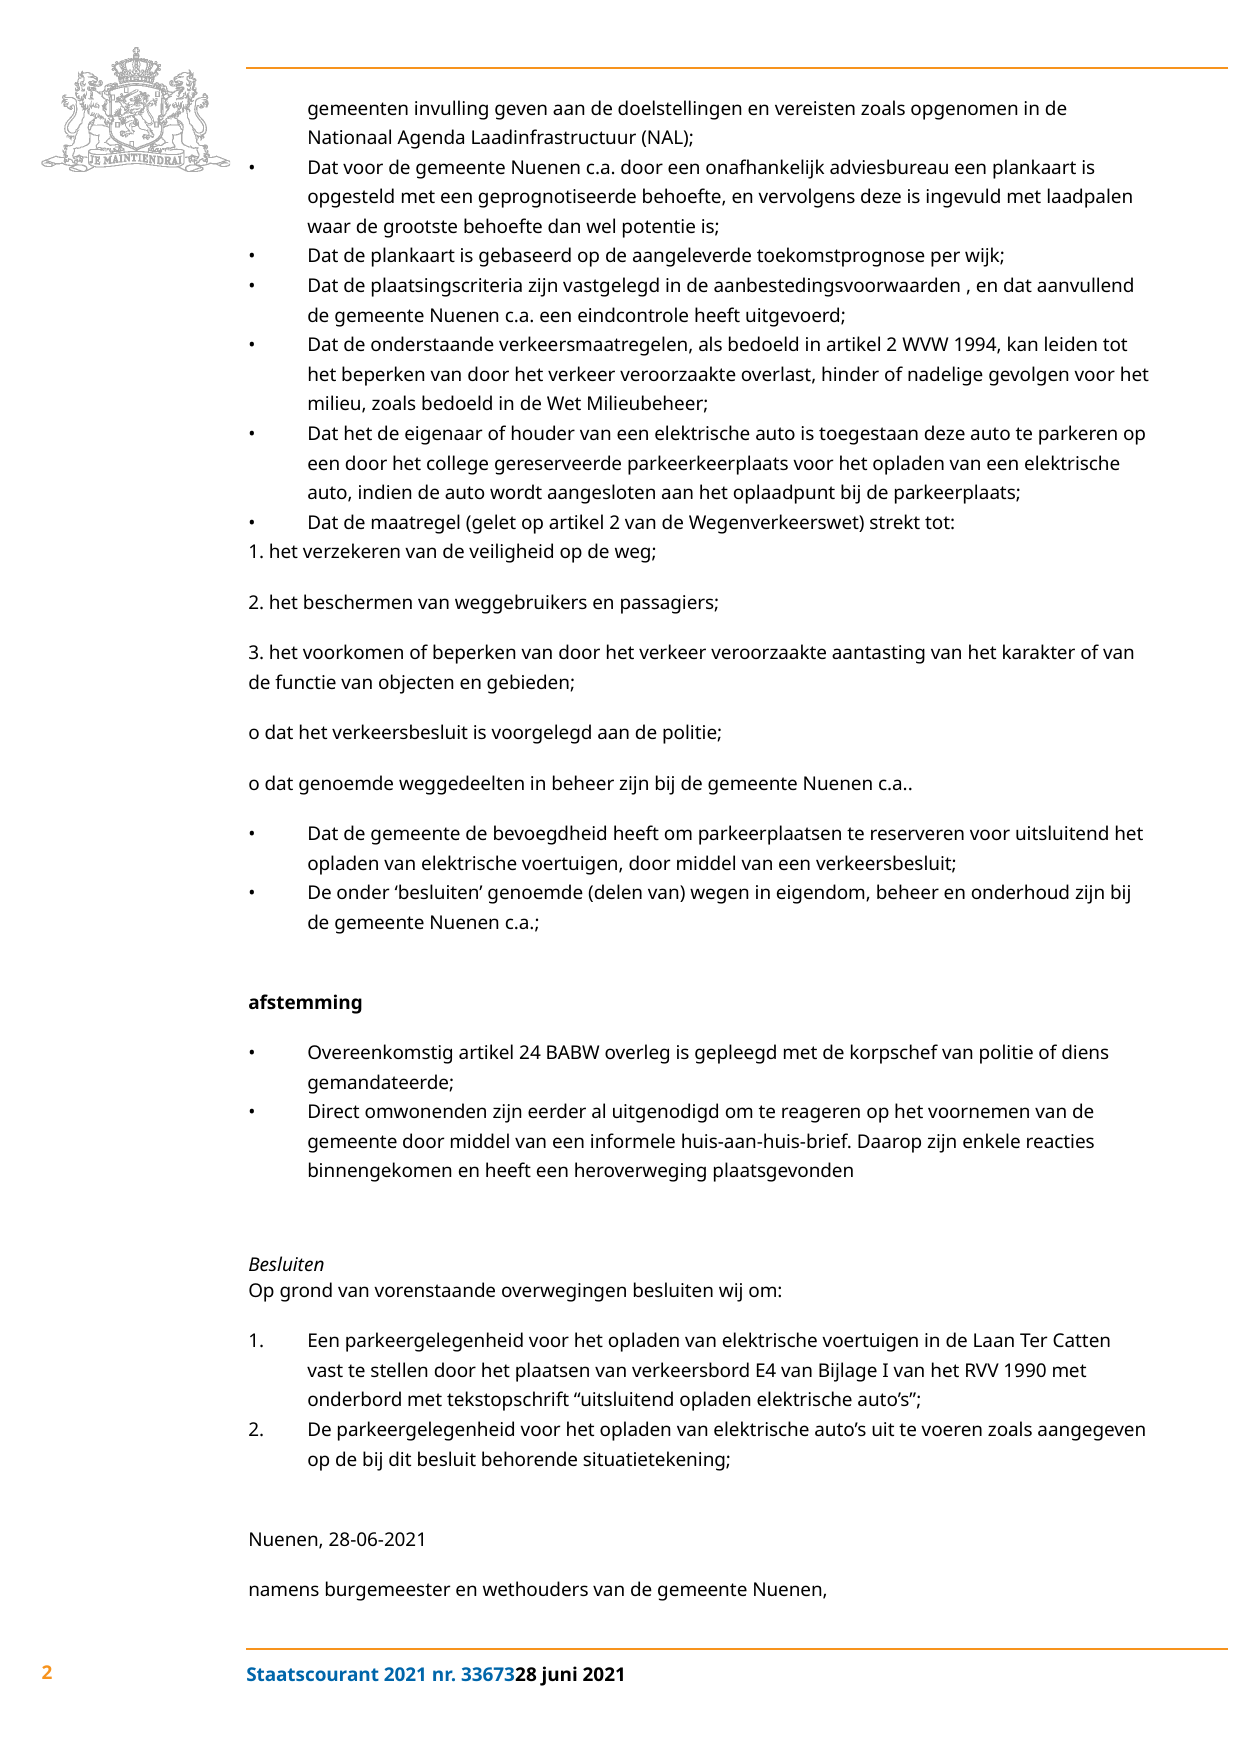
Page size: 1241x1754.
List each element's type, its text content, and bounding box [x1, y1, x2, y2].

list Een parkeergelegenheid voor het opladen van elektrische voertuigen in de Laan Ter Catten vast te stellen door het plaatsen van verkeersbord E4 van Bijlage I van het RVV 1990 met onderbord met tekstopschrift “uitsluitend opladen elektrische auto’s”; [248, 1327, 1152, 1412]
list Dat de plaatsingscriteria zijn vastgelegd in de aanbestedingsvoorwaarden , en dat aanvullend de gemeente Nuenen c.a. een eindcontrole heeft uitgevoerd; [248, 272, 1152, 328]
list De parkeergelegenheid voor het opladen van elektrische auto’s uit te voeren zoals aangegeven op de bij dit besluit behorende situatietekening; [248, 1416, 1152, 1471]
text 1. het verzekeren van de veiligheid op de weg; [248, 538, 1152, 564]
text afstemming [248, 989, 1152, 1015]
text Op grond van vorenstaande overwegingen besluiten wij om: [248, 1277, 1152, 1303]
list De onder ‘besluiten’ genoemde (delen van) wegen in eigendom, beheer en onderhoud zijn bij de gemeente Nuenen c.a.; [248, 879, 1152, 935]
list Dat voor de gemeente Nuenen c.a. door een onafhankelijk adviesbureau een plankaart is opgesteld met een geprognotiseerde behoefte, en vervolgens deze is ingevuld met laadpalen waar de grootste behoefte dan wel potentie is; [248, 154, 1152, 239]
picture [41, 47, 231, 172]
text namens burgemeester en wethouders van de gemeente Nuenen, [248, 1576, 1152, 1602]
text Besluiten [248, 1251, 1152, 1277]
text o dat het verkeersbesluit is voorgelegd aan de politie; [248, 719, 1152, 745]
list Overeenkomstig artikel 24 BABW overleg is gepleegd met de korpschef van politie of diens gemandateerde; [248, 1039, 1152, 1095]
list Dat de gemeente de bevoegdheid heeft om parkeerplaatsen te reserveren voor uitsluitend het opladen van elektrische voertuigen, door middel van een verkeersbesluit; [248, 820, 1152, 876]
list Dat het de eigenaar of houder van een elektrische auto is toegestaan deze auto te parkeren op een door het college gereserveerde parkeerkeerplaats voor het opladen van een elektrische auto, indien de auto wordt aangesloten aan het oplaadpunt bij de parkeerplaats; [248, 420, 1152, 505]
text o dat genoemde weggedeelten in beheer zijn bij de gemeente Nuenen c.a.. [248, 770, 1152, 796]
text 2. het beschermen van weggebruikers en passagiers; [248, 589, 1152, 615]
list Dat de maatregel (gelet op artikel 2 van de Wegenverkeerswet) strekt tot: [248, 509, 1152, 535]
list Dat de onderstaande verkeersmaatregelen, als bedoeld in artikel 2 WVW 1994, kan leiden tot het beperken van door het verkeer veroorzaakte overlast, hinder of nadelige gevolgen voor het milieu, zoals bedoeld in de Wet Milieubeheer; [248, 331, 1152, 416]
list Direct omwonenden zijn eerder al uitgenodigd om te reageren op het voornemen van de gemeente door middel van een informele huis-aan-huis-brief. Daarop zijn enkele reacties binnengekomen en heeft een heroverweging plaatsgevonden [248, 1098, 1152, 1183]
list gemeenten invulling geven aan de doelstellingen en vereisten zoals opgenomen in de Nationaal Agenda Laadinfrastructuur (NAL); [248, 95, 1152, 150]
text 3. het voorkomen of beperken van door het verkeer veroorzaakte aantasting van het karakter of van de functie van objecten en gebieden; [248, 639, 1152, 695]
list Dat de plankaart is gebaseerd op de aangeleverde toekomstprognose per wijk; [248, 243, 1152, 268]
text Nuenen, 28-06-2021 [248, 1526, 1152, 1551]
